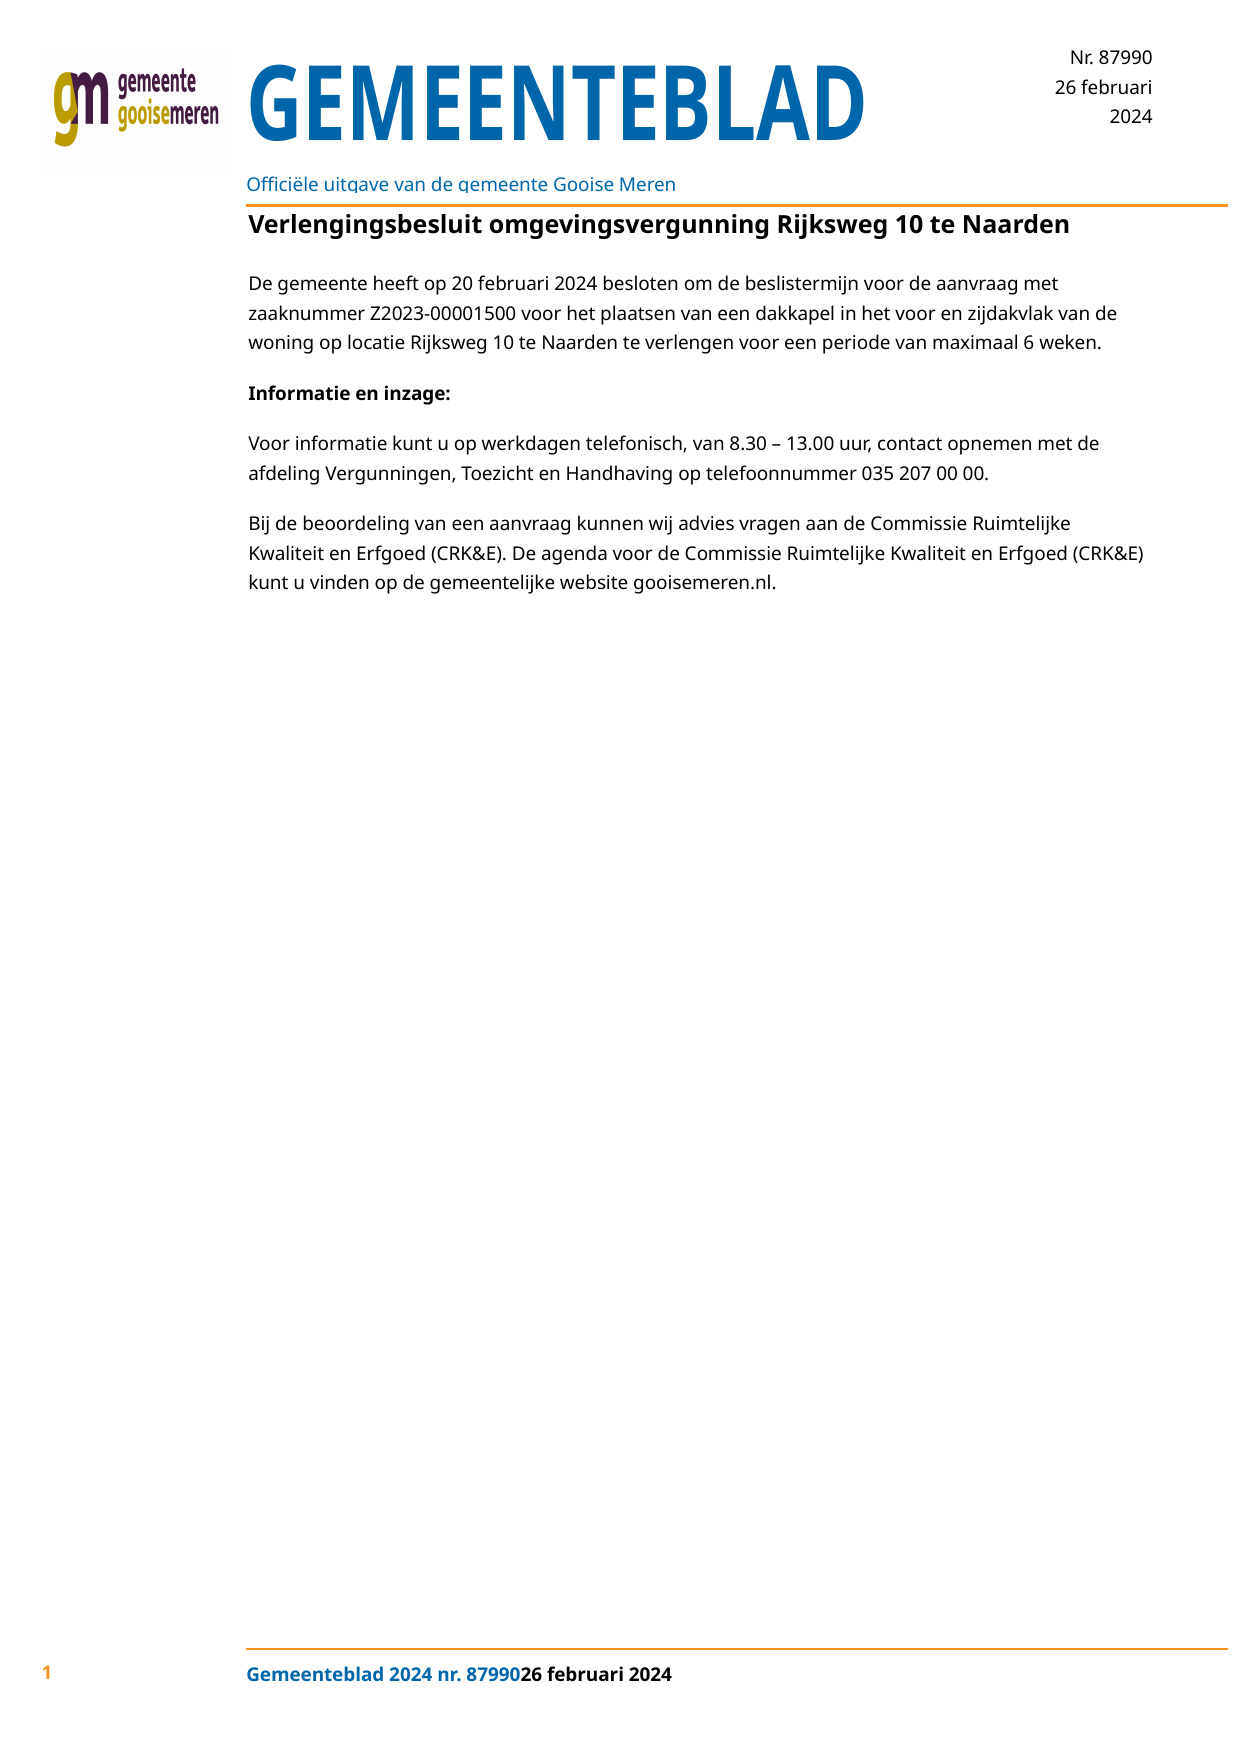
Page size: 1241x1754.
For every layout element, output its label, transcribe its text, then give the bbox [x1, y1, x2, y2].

text Informatie en inzage: [248, 380, 1152, 406]
text Voor informatie kunt u op werkdagen telefonisch, van 8.30 – 13.00 uur, contact opnemen met de afdeling Vergunningen, Toezicht en Handhaving op telefoonnummer 035 207 00 00. [248, 430, 1152, 486]
text Bij de beoordeling van een aanvraag kunnen wij advies vragen aan de Commissie Ruimtelijke Kwaliteit en Erfgoed (CRK&E). De agenda voor de Commissie Ruimtelijke Kwaliteit en Erfgoed (CRK&E) kunt u vinden op de gemeentelijke website gooisemeren.nl. [248, 510, 1152, 595]
picture [41, 47, 231, 172]
text De gemeente heeft op 20 februari 2024 besloten om de beslistermijn voor de aanvraag met zaaknummer Z2023-00001500 voor het plaatsen van een dakkapel in het voor en zijdakvlak van de woning op locatie Rijksweg 10 te Naarden te verlengen voor een periode van maximaal 6 weken. [248, 270, 1152, 355]
text Verlengingsbesluit omgevingsvergunning Rijksweg 10 te Naarden [248, 207, 1152, 241]
